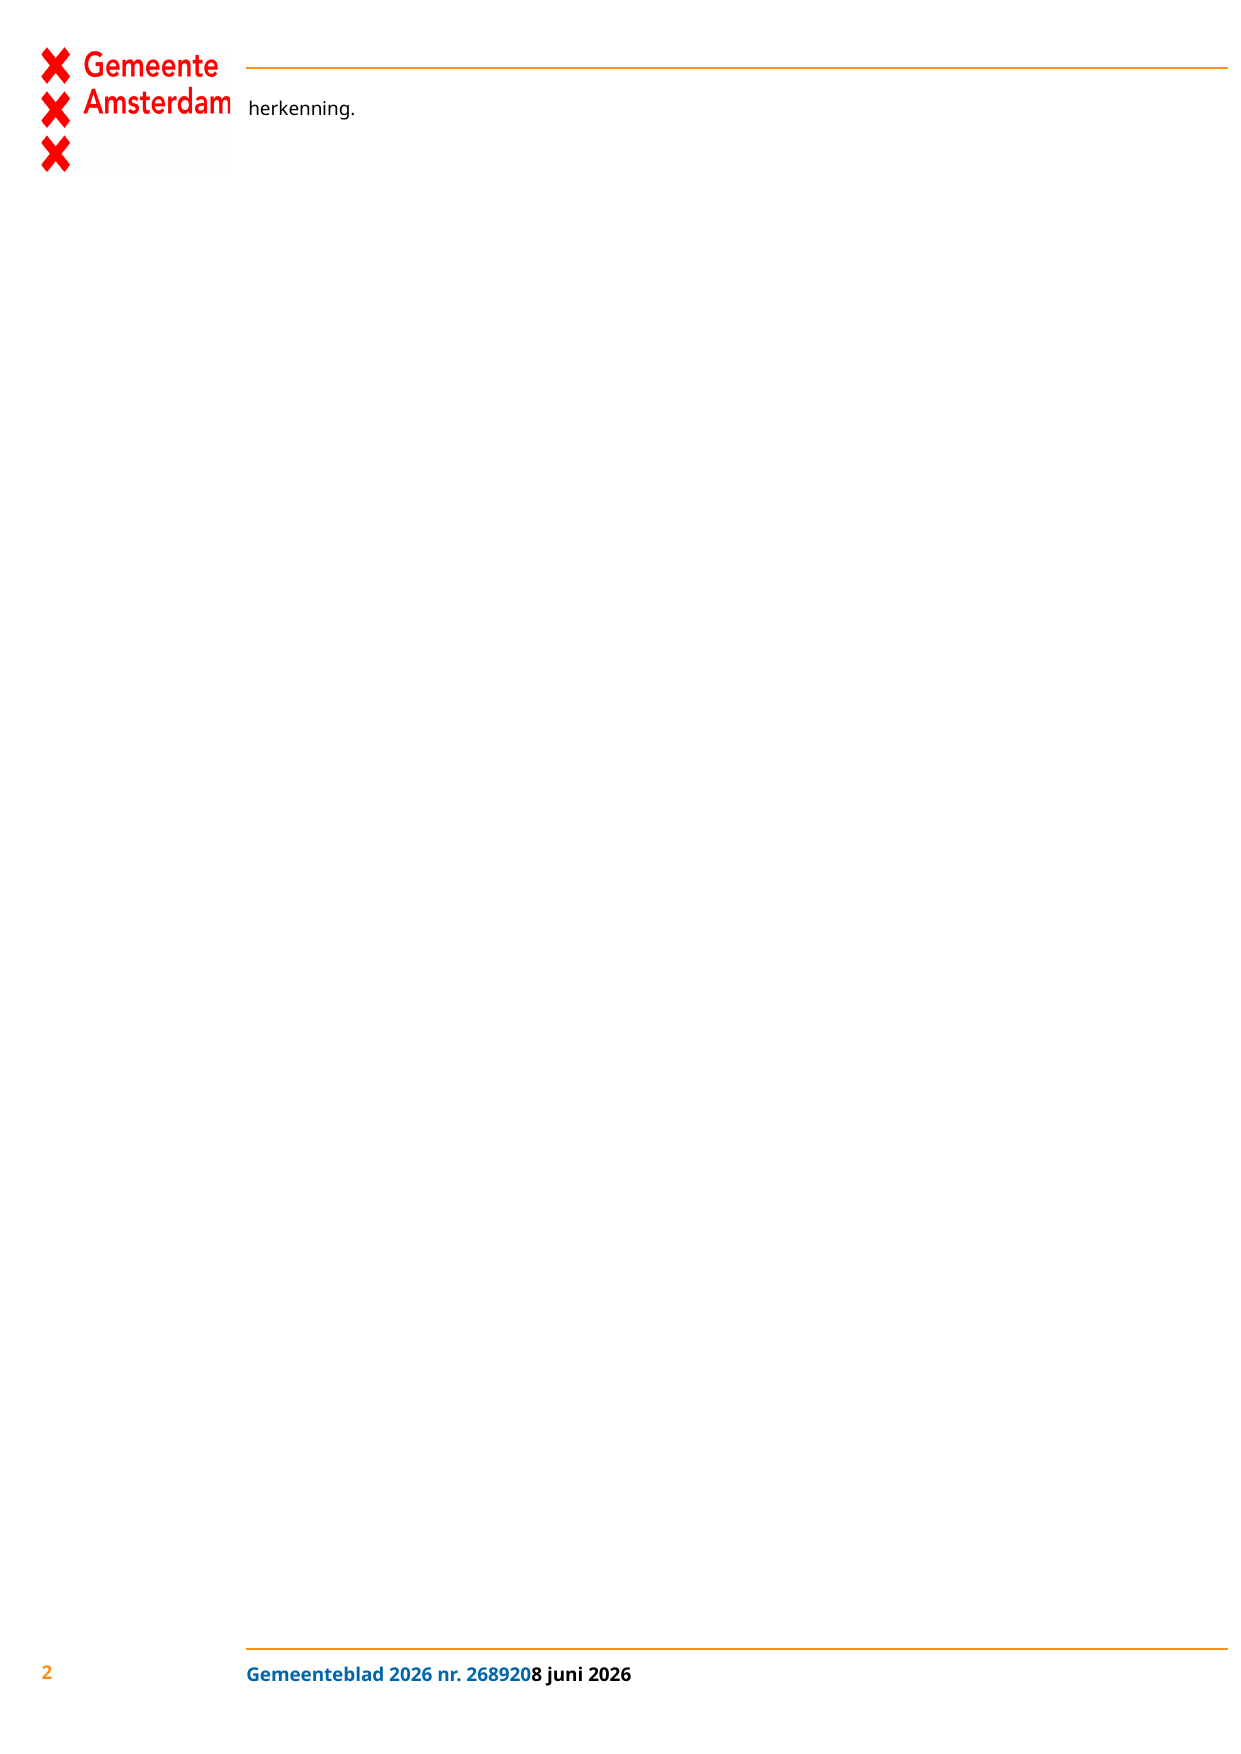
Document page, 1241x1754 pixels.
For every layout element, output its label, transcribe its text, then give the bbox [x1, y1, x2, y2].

text herkenning. [248, 95, 1152, 121]
picture [41, 47, 231, 172]
